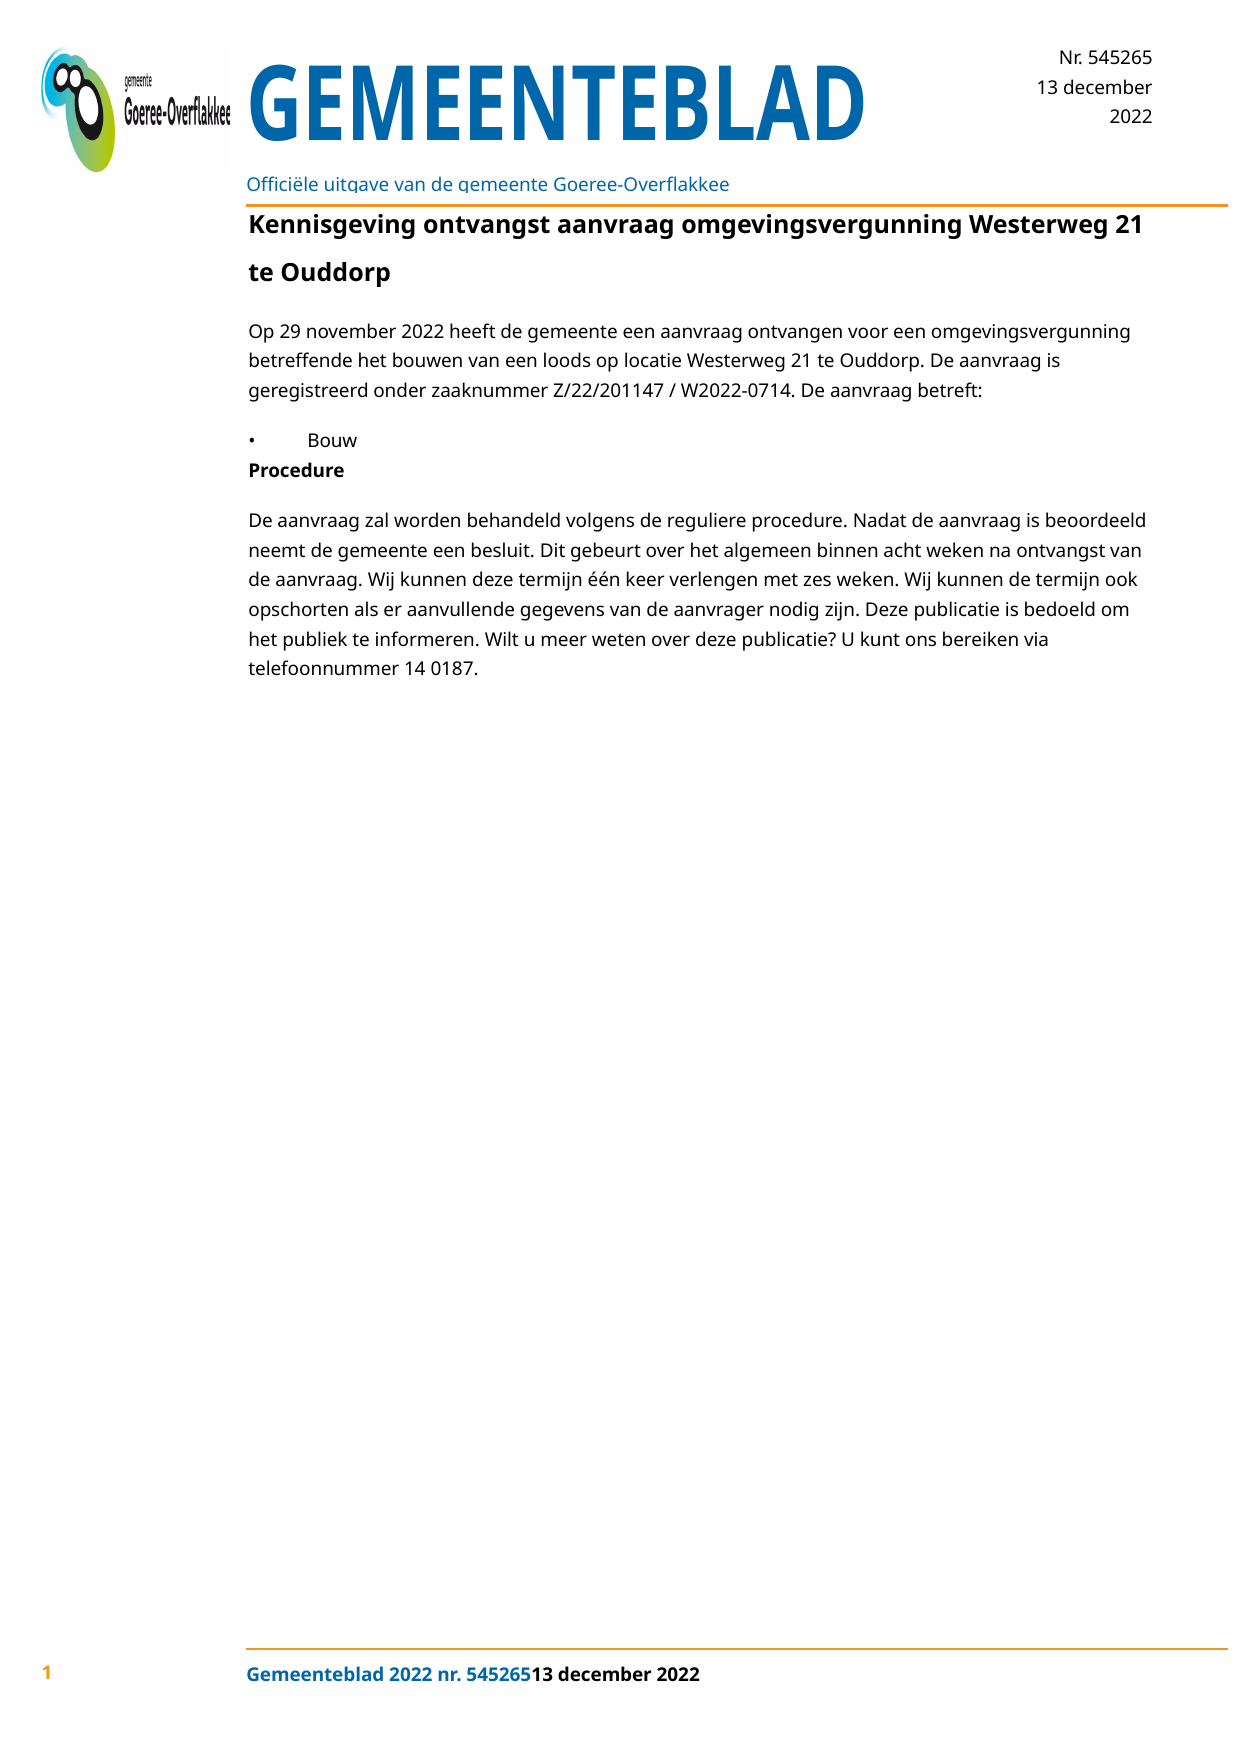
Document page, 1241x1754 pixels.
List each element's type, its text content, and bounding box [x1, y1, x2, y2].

text Kennisgeving ontvangst aanvraag omgevingsvergunning Westerweg 21 te Ouddorp [248, 207, 1152, 288]
text Op 29 november 2022 heeft de gemeente een aanvraag ontvangen voor een omgevingsvergunning betreffende het bouwen van een loods op locatie Westerweg 21 te Ouddorp. De aanvraag is geregistreerd onder zaaknummer Z/22/201147 / W2022-0714. De aanvraag betreft: [248, 318, 1152, 403]
list Bouw [248, 427, 1152, 453]
text Procedure [248, 457, 1152, 483]
text De aanvraag zal worden behandeld volgens de reguliere procedure. Nadat de aanvraag is beoordeeld neemt de gemeente een besluit. Dit gebeurt over het algemeen binnen acht weken na ontvangst van de aanvraag. Wij kunnen deze termijn één keer verlengen met zes weken. Wij kunnen de termijn ook opschorten als er aanvullende gegevens van de aanvrager nodig zijn. Deze publicatie is bedoeld om het publiek te informeren. Wilt u meer weten over deze publicatie? U kunt ons bereiken via telefoonnummer 14 0187. [248, 507, 1152, 681]
picture [41, 47, 231, 172]
